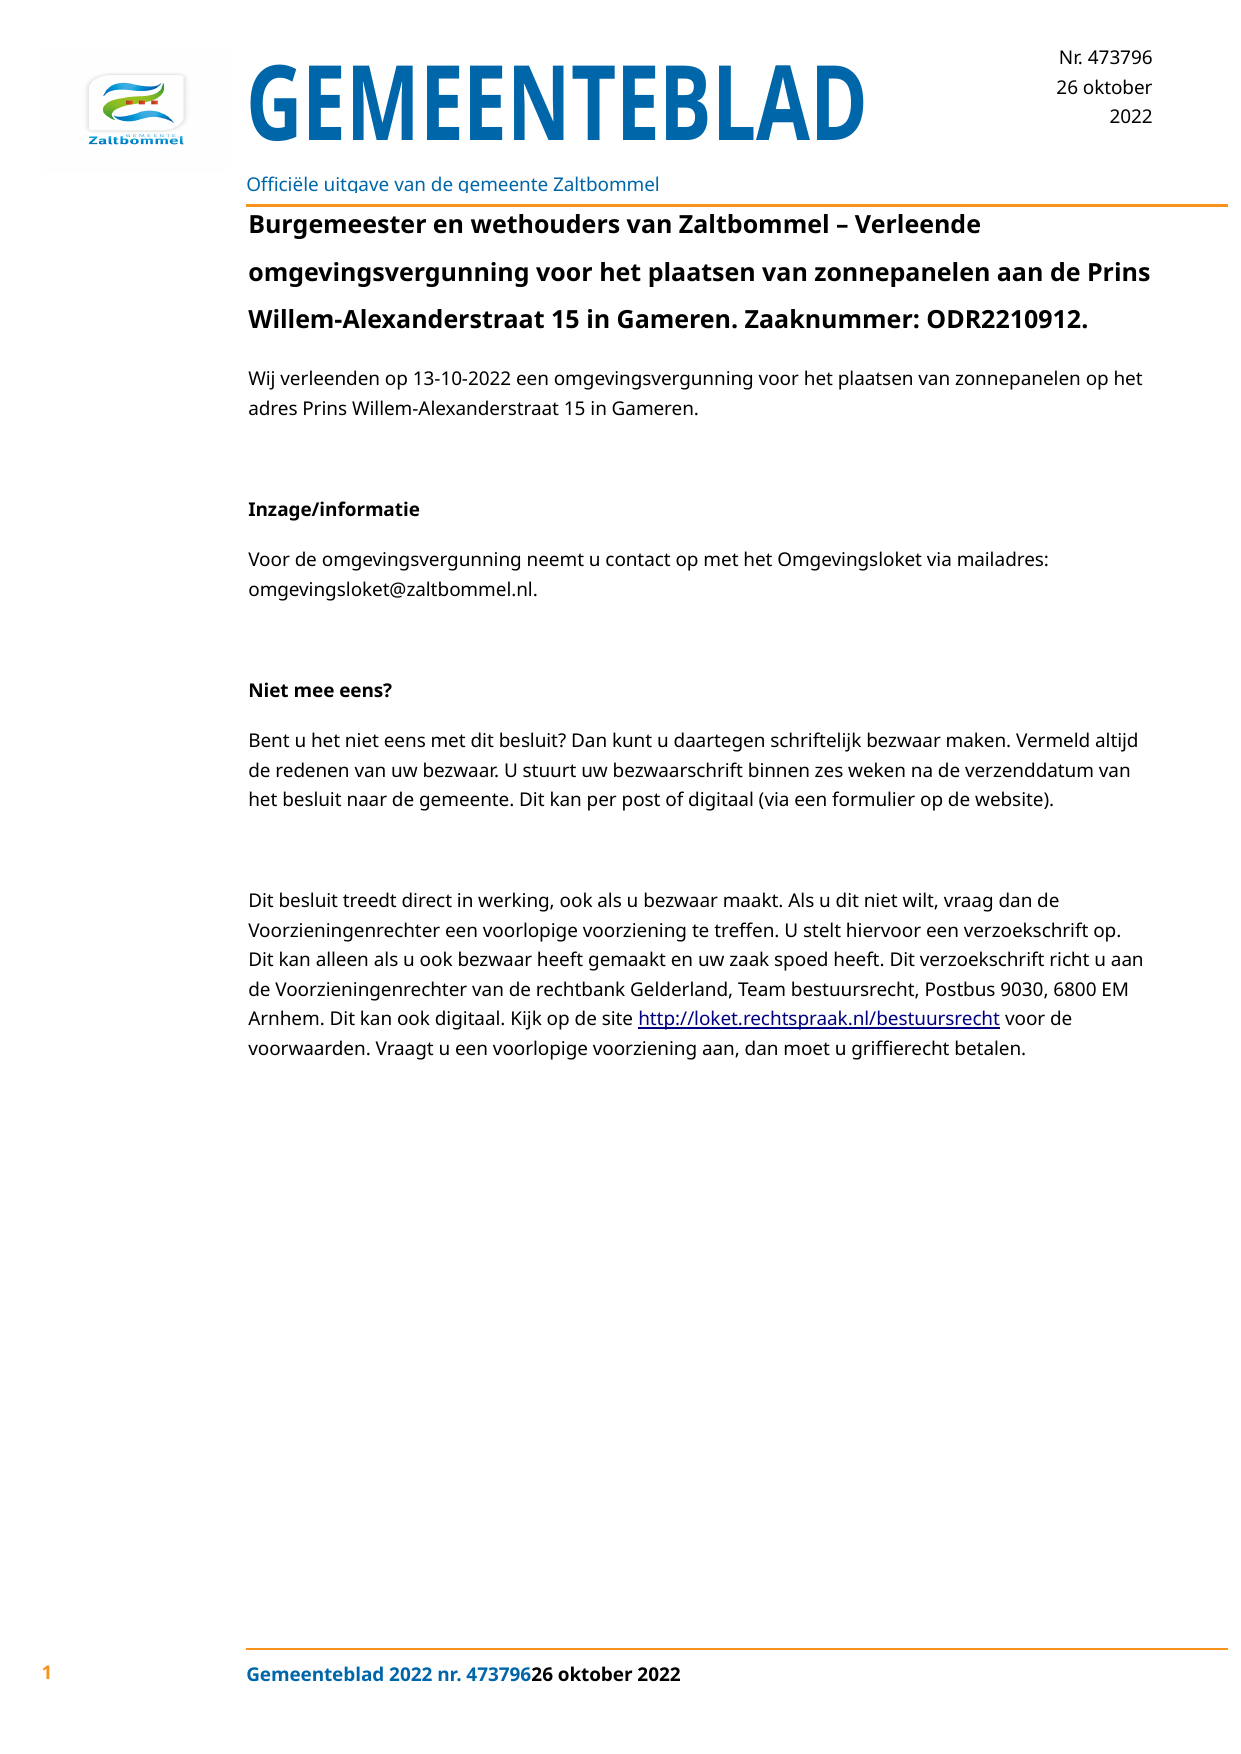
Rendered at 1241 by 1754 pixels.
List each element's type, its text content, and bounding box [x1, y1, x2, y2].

text Bent u het niet eens met dit besluit? Dan kunt u daartegen schriftelijk bezwaar maken. Vermeld altijd de redenen van uw bezwaar. U stuurt uw bezwaarschrift binnen zes weken na de verzenddatum van het besluit naar de gemeente. Dit kan per post of digitaal (via een formulier op de website). [248, 727, 1152, 812]
text Niet mee eens? [248, 677, 1152, 702]
text Voor de omgevingsvergunning neemt u contact op met het Omgevingsloket via mailadres: omgevingsloket@zaltbommel.nl. [248, 546, 1152, 602]
text Wij verleenden op 13-10-2022 een omgevingsvergunning voor het plaatsen van zonnepanelen op het adres Prins Willem-Alexanderstraat 15 in Gameren. [248, 366, 1152, 421]
text Dit besluit treedt direct in werking, ook als u bezwaar maakt. Als u dit niet wilt, vraag dan de Voorzieningenrechter een voorlopige voorziening te treffen. U stelt hiervoor een verzoekschrift op. Dit kan alleen als u ook bezwaar heeft gemaakt en uw zaak spoed heeft. Dit verzoekschrift richt u aan de Voorzieningenrechter van de rechtbank Gelderland, Team bestuursrecht, Postbus 9030, 6800 EM Arnhem. Dit kan ook digitaal. Kijk op de site http://loket.rechtspraak.nl/bestuursrecht voor de voorwaarden. Vraagt u een voorlopige voorziening aan, dan moet u griffierecht betalen. [248, 887, 1152, 1061]
text Burgemeester en wethouders van Zaltbommel – Verleende omgevingsvergunning voor het plaatsen van zonnepanelen aan de Prins Willem-Alexanderstraat 15 in Gameren. Zaaknummer: ODR2210912. [248, 207, 1152, 336]
picture [41, 47, 231, 172]
text Inzage/informatie [248, 496, 1152, 522]
